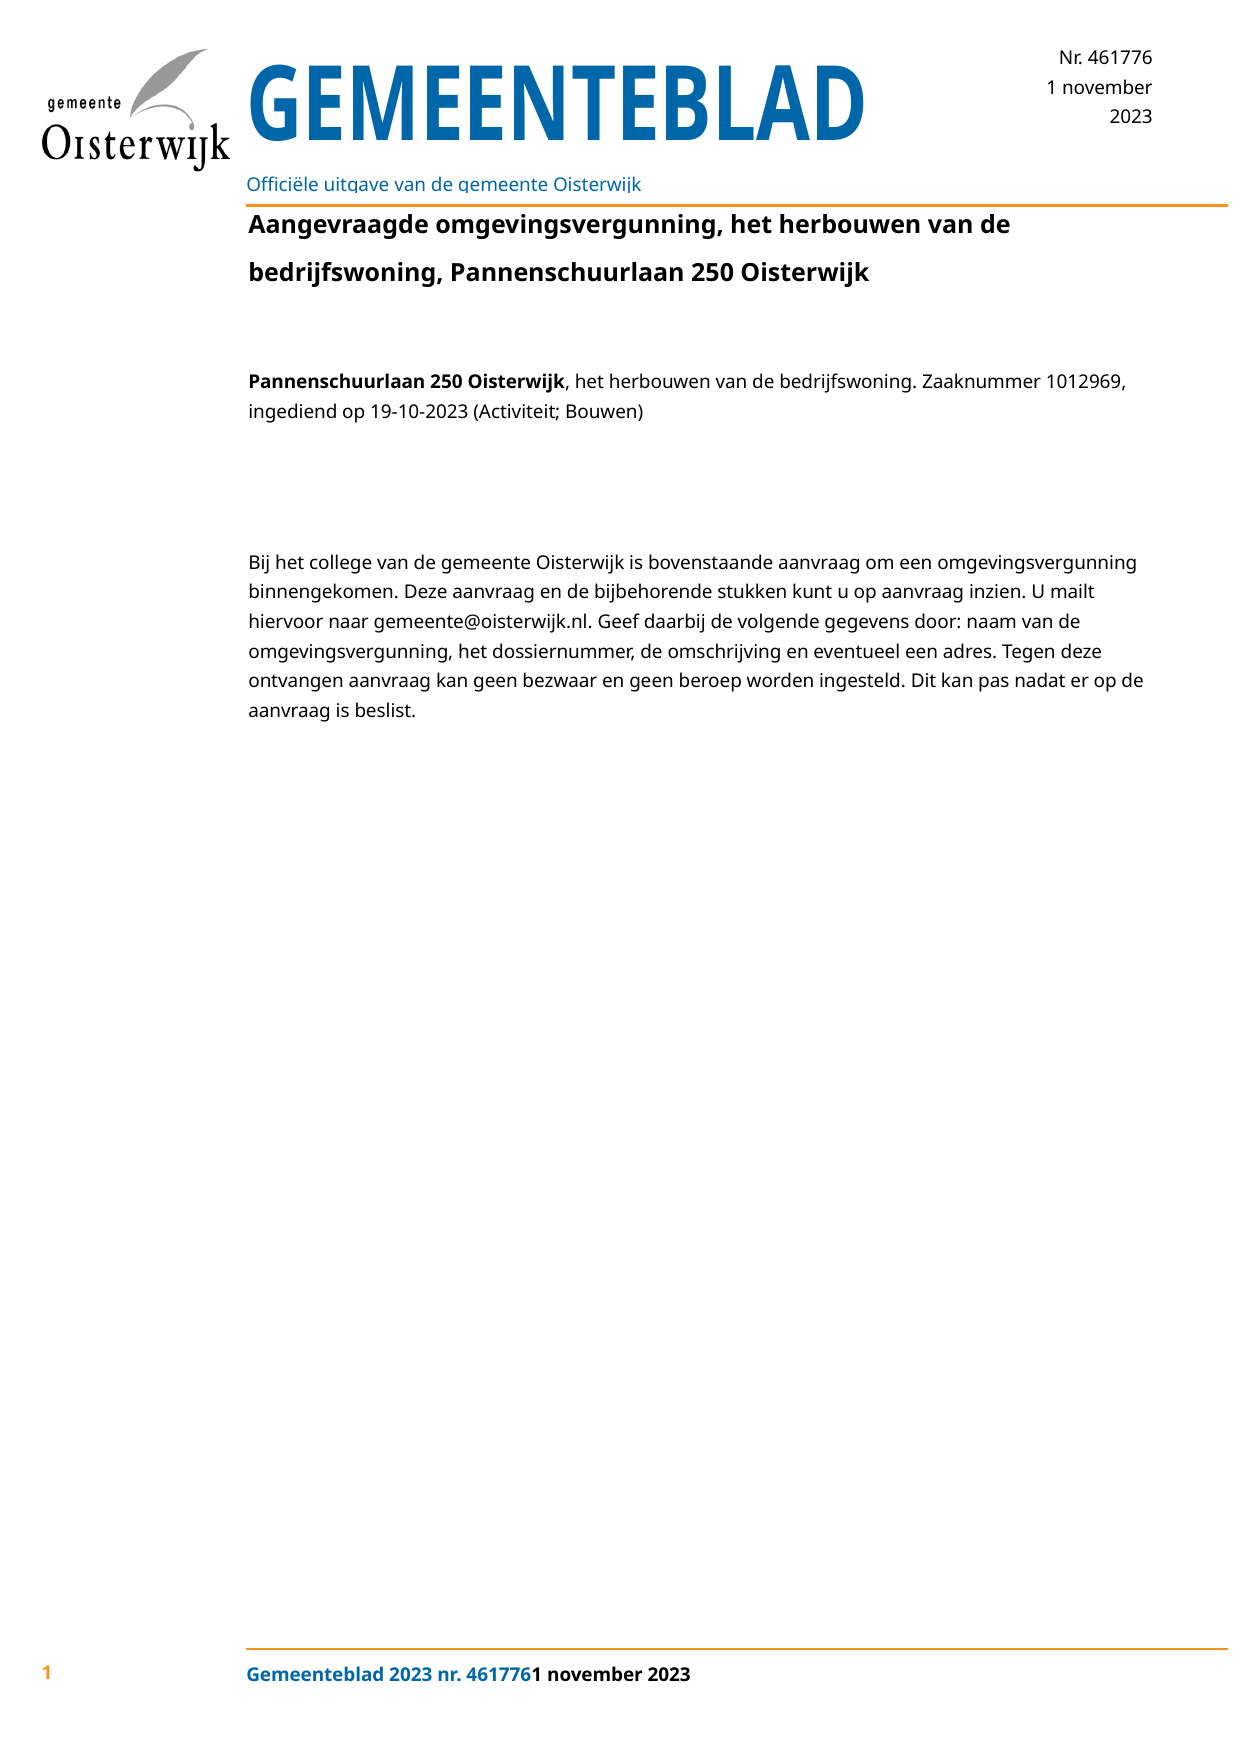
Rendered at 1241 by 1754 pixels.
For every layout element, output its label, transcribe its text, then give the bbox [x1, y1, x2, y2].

text Bij het college van de gemeente Oisterwijk is bovenstaande aanvraag om een omgevingsvergunning binnengekomen. Deze aanvraag en de bijbehorende stukken kunt u op aanvraag inzien. U mailt hiervoor naar gemeente@oisterwijk.nl. Geef daarbij de volgende gegevens door: naam van de omgevingsvergunning, het dossiernummer, de omschrijving en eventueel een adres. Tegen deze ontvangen aanvraag kan geen bezwaar en geen beroep worden ingesteld. Dit kan pas nadat er op de aanvraag is beslist. [248, 549, 1152, 723]
picture [41, 47, 231, 172]
text Aangevraagde omgevingsvergunning, het herbouwen van de bedrijfswoning, Pannenschuurlaan 250 Oisterwijk [248, 207, 1152, 288]
text Pannenschuurlaan 250 Oisterwijk, het herbouwen van de bedrijfswoning. Zaaknummer 1012969, ingediend op 19-10-2023 (Activiteit; Bouwen) [248, 368, 1152, 424]
